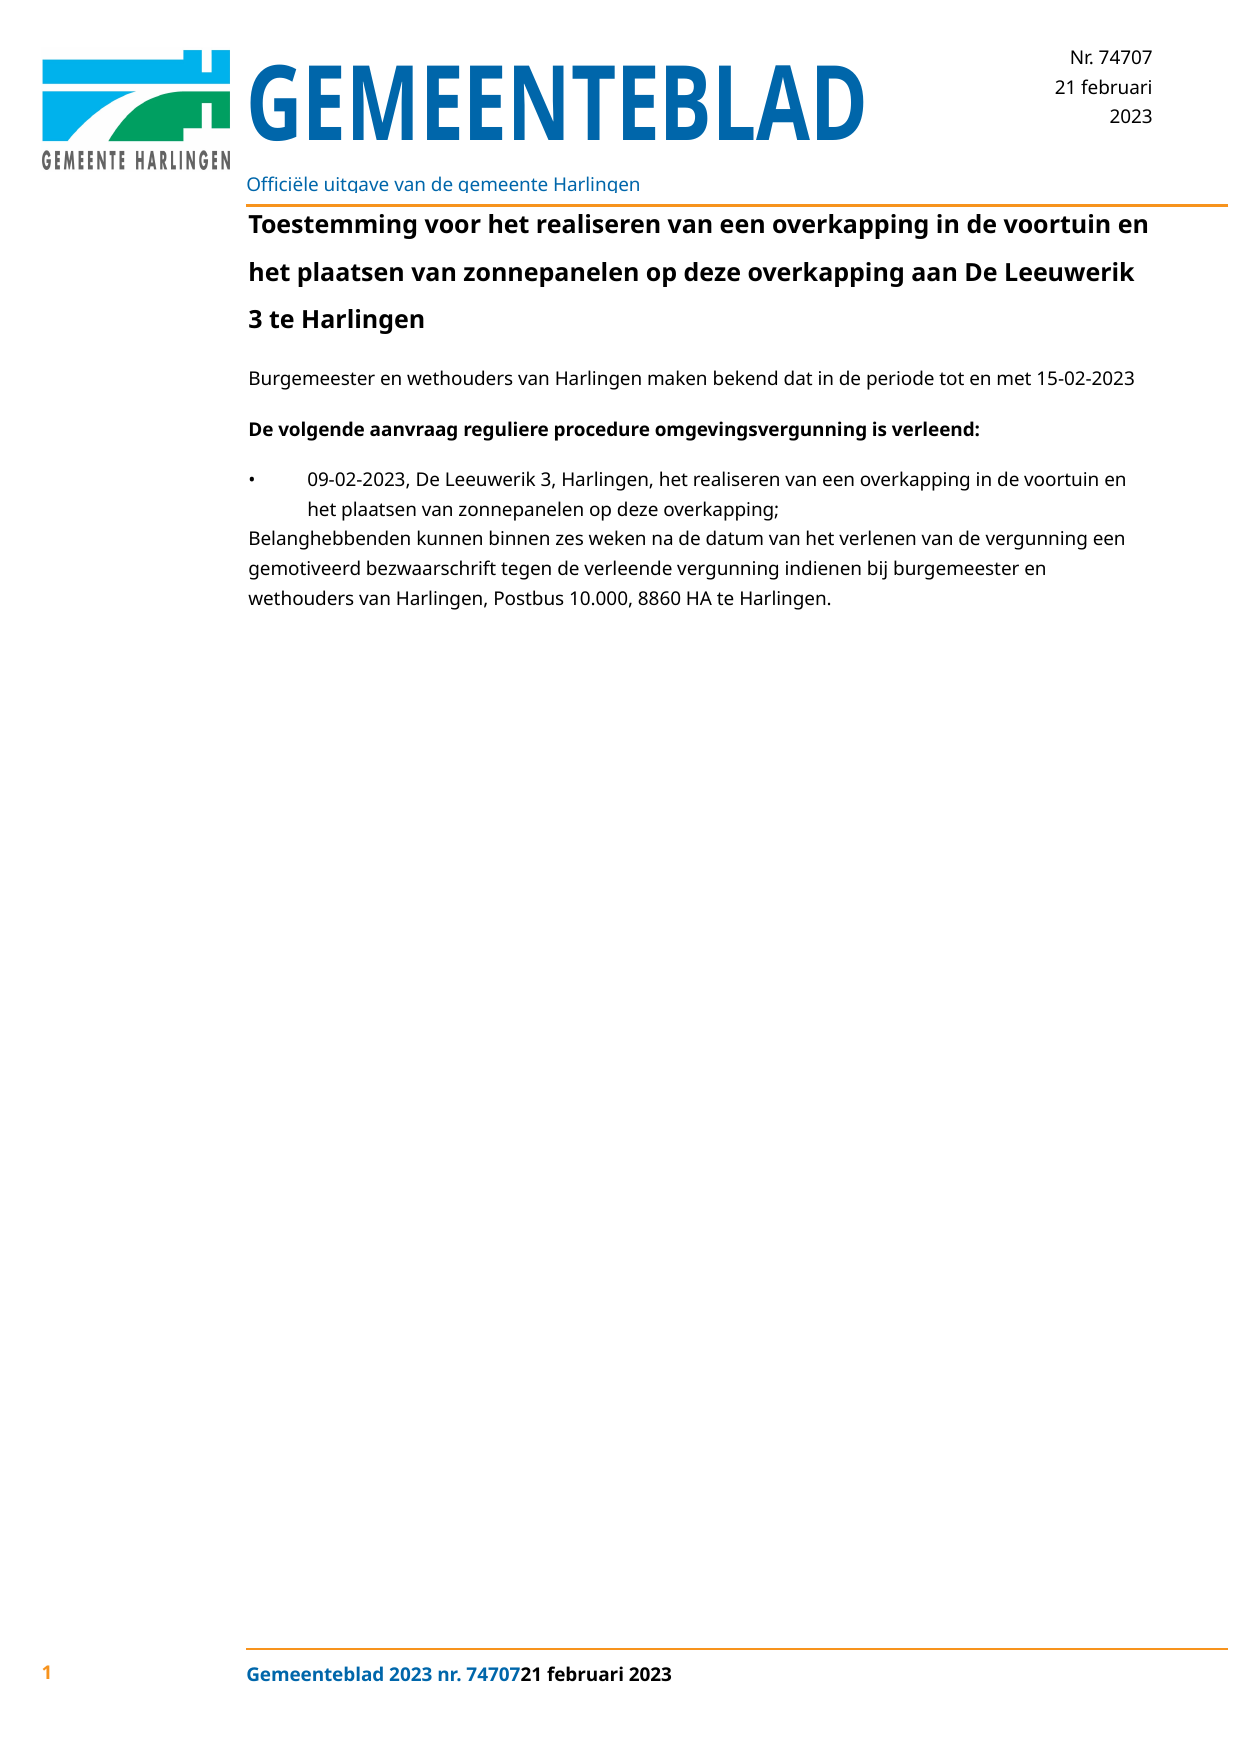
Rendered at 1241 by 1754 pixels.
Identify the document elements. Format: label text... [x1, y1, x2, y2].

text Toestemming voor het realiseren van een overkapping in de voortuin en het plaatsen van zonnepanelen op deze overkapping aan De Leeuwerik 3 te Harlingen [248, 207, 1152, 336]
list 09-02-2023, De Leeuwerik 3, Harlingen, het realiseren van een overkapping in de voortuin en het plaatsen van zonnepanelen op deze overkapping; [248, 466, 1152, 522]
text Burgemeester en wethouders van Harlingen maken bekend dat in de periode tot en met 15-02-2023 [248, 366, 1152, 391]
text Belanghebbenden kunnen binnen zes weken na de datum van het verlenen van de vergunning een gemotiveerd bezwaarschrift tegen de verleende vergunning indienen bij burgemeester en wethouders van Harlingen, Postbus 10.000, 8860 HA te Harlingen. [248, 526, 1152, 610]
text De volgende aanvraag reguliere procedure omgevingsvergunning is verleend: [248, 416, 1152, 442]
picture [41, 47, 231, 172]
